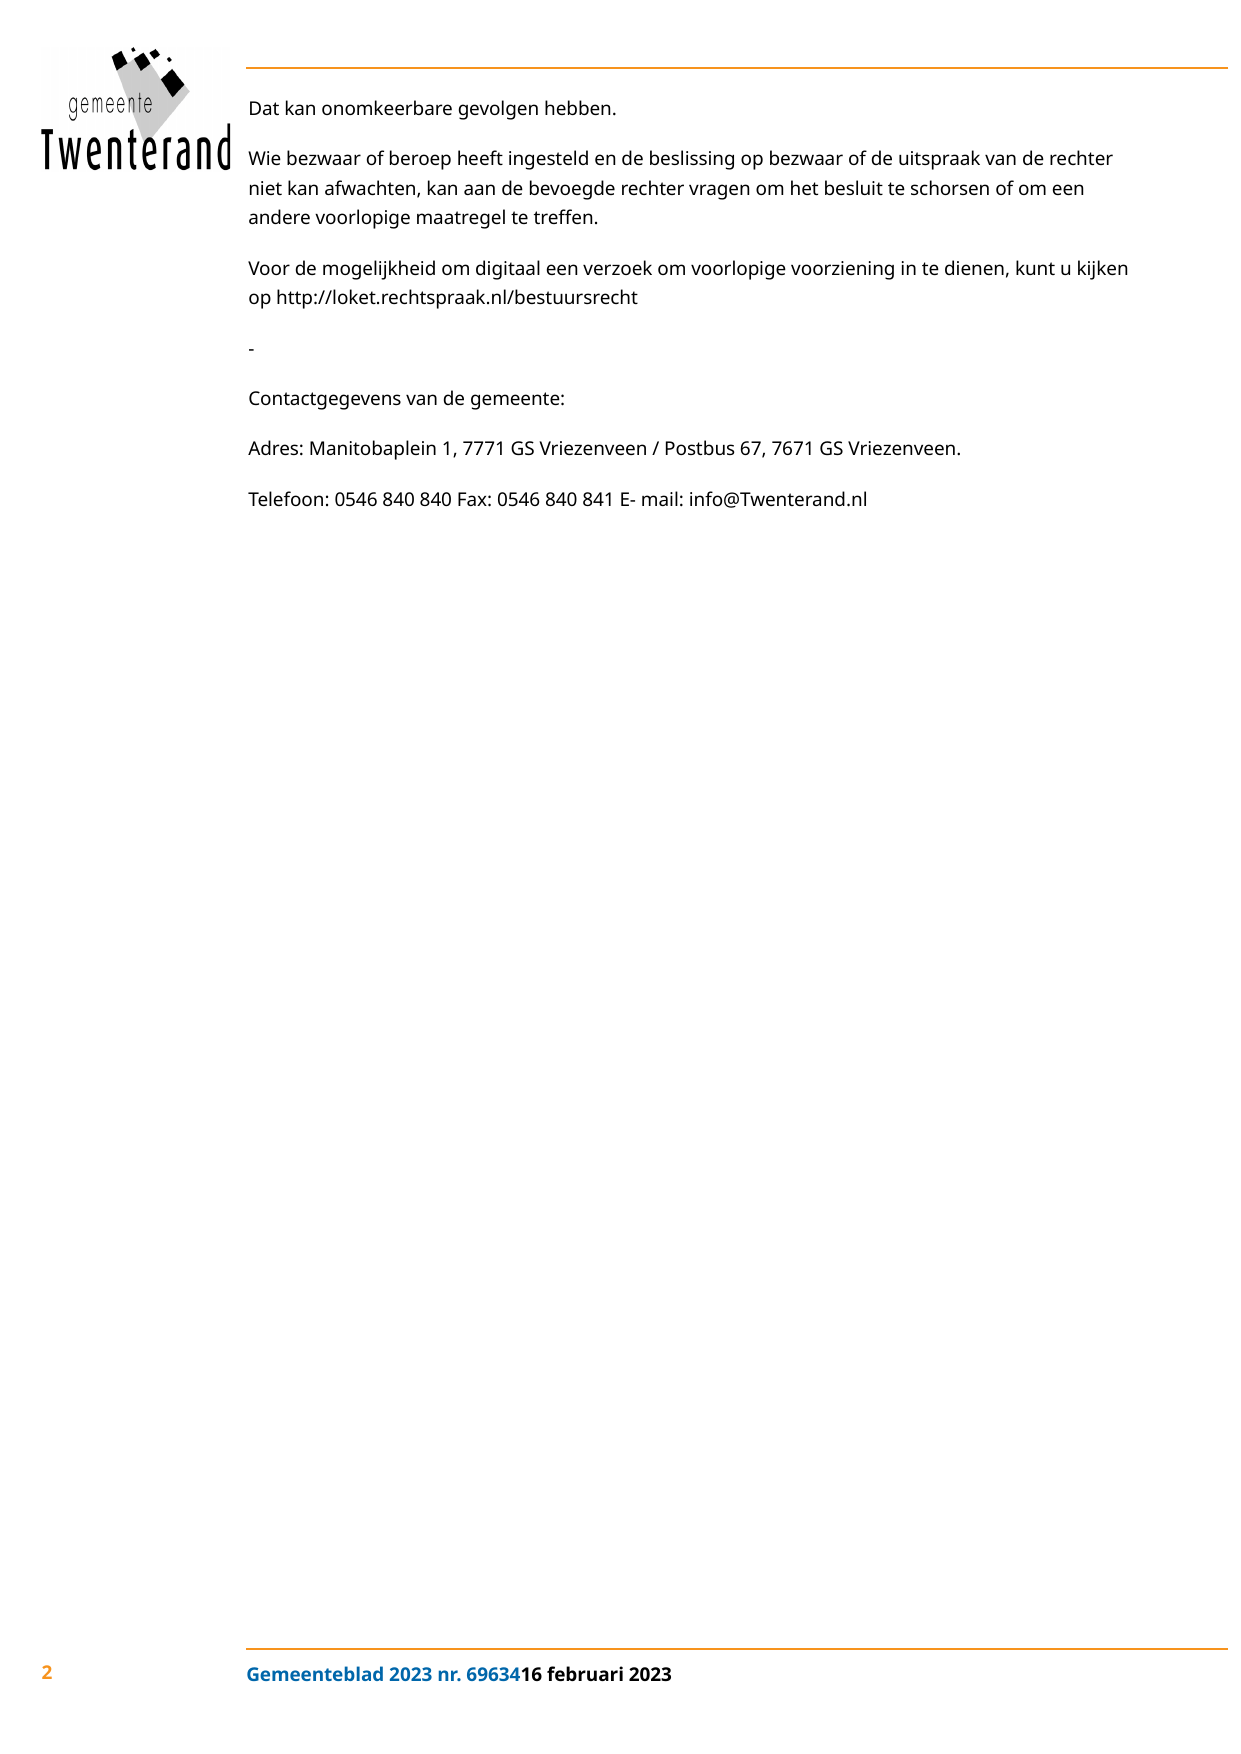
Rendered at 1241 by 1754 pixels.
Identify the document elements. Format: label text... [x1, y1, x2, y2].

text Wie bezwaar of beroep heeft ingesteld en de beslissing op bezwaar of de uitspraak van de rechter niet kan afwachten, kan aan de bevoegde rechter vragen om het besluit te schorsen of om een andere voorlopige maatregel te treffen. [248, 145, 1152, 230]
text Voor de mogelijkheid om digitaal een verzoek om voorlopige voorziening in te dienen, kunt u kijken op http://loket.rechtspraak.nl/bestuursrecht [248, 255, 1152, 310]
text - [248, 335, 1152, 361]
text Dat kan onomkeerbare gevolgen hebben. [248, 95, 1152, 121]
text Telefoon: 0546 840 840 Fax: 0546 840 841 E- mail: info@Twenterand.nl [248, 486, 1152, 512]
text Contactgegevens van de gemeente: [248, 385, 1152, 411]
picture [41, 47, 231, 172]
text Adres: Manitobaplein 1, 7771 GS Vriezenveen / Postbus 67, 7671 GS Vriezenveen. [248, 436, 1152, 461]
